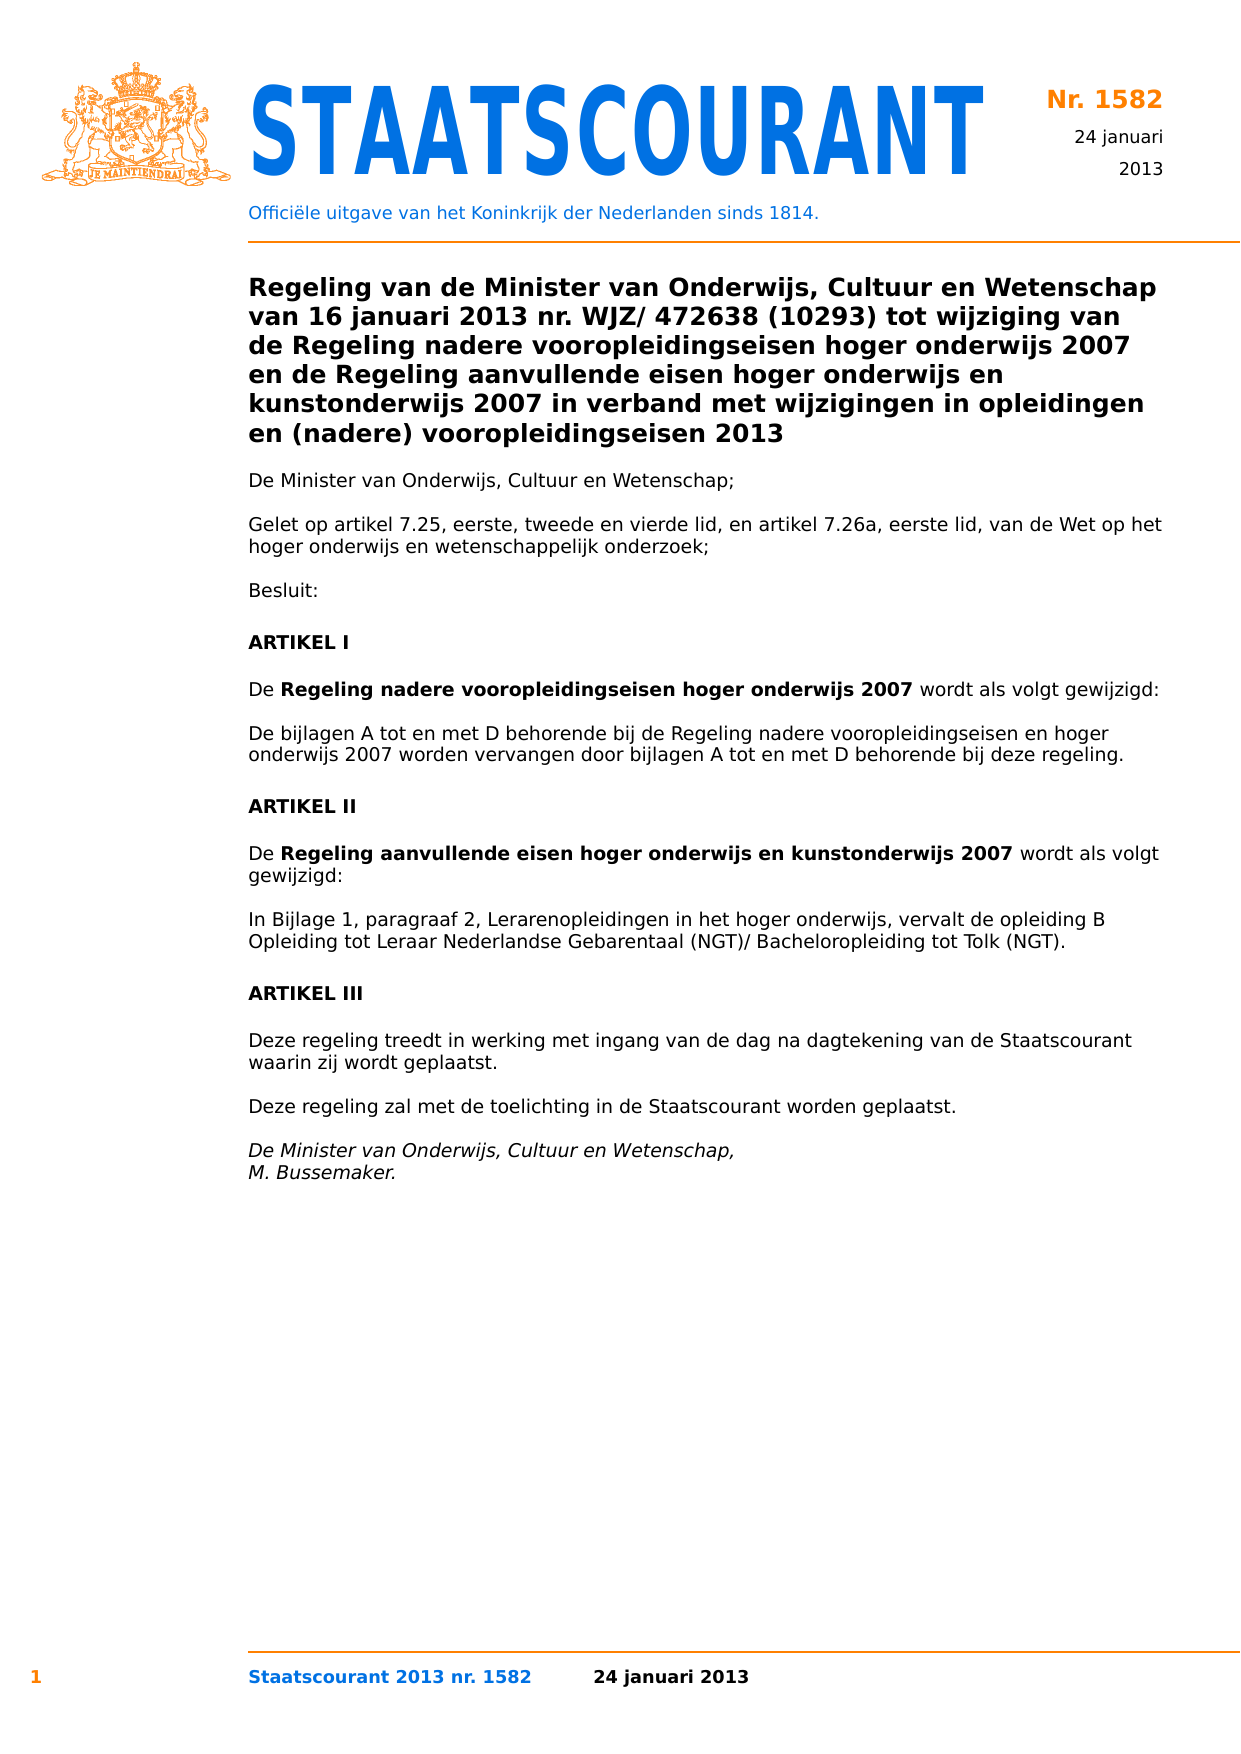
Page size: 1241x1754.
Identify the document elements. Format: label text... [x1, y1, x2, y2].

text De bijlagen A tot en met D behorende bij de Regeling nadere vooropleidingseisen en hoger onderwijs 2007 worden vervangen door bijlagen A tot en met D behorende bij deze regeling. [248, 722, 1163, 766]
text De Minister van Onderwijs, Cultuur en Wetenschap; [248, 470, 1163, 492]
text De Regeling nadere vooropleidingseisen hoger onderwijs 2007 wordt als volgt gewijzigd: [248, 678, 1163, 701]
text In Bijlage 1, paragraaf 2, Lerarenopleidingen in het hoger onderwijs, vervalt de opleiding B Opleiding tot Leraar Nederlandse Gebarentaal (NGT)/ Bacheloropleiding tot Tolk (NGT). [248, 909, 1163, 953]
text Gelet op artikel 7.25, eerste, tweede en vierde lid, en artikel 7.26a, eerste lid, van de Wet op het hoger onderwijs en wetenschappelijk onderzoek; [248, 514, 1163, 558]
picture [41, 62, 231, 186]
text Deze regeling treedt in werking met ingang van de dag na dagtekening van de Staatscourant waarin zij wordt geplaatst. [248, 1030, 1163, 1074]
text Deze regeling zal met de toelichting in de Staatscourant worden geplaatst. [248, 1096, 1163, 1118]
table_header STAATSCOURANT [248, 62, 998, 203]
text De Regeling aanvullende eisen hoger onderwijs en kunstonderwijs 2007 wordt als volgt gewijzigd: [248, 843, 1163, 887]
table_cell Officiële uitgave van het Koninkrijk der Nederlanden sinds 1814. [248, 203, 1240, 241]
table_header [25, 62, 248, 241]
subtitle ARTIKEL III [248, 983, 1163, 1005]
subtitle Regeling van de Minister van Onderwijs, Cultuur en Wetenschap van 16 januari 2013 nr. WJZ/ 472638 (10293) tot wijziging van de Regeling nadere vooropleidingseisen hoger onderwijs 2007 en de Regeling aanvullende eisen hoger onderwijs en kunstonderwijs 2007 in verband met wijzigingen in opleidingen en (nadere) vooropleidingseisen 2013 [248, 273, 1163, 448]
subtitle ARTIKEL I [248, 632, 1163, 653]
text Besluit: [248, 579, 1163, 602]
table_cell 2013 [998, 153, 1240, 203]
text De Minister van Onderwijs, Cultuur en Wetenschap, M. Bussemaker. [248, 1140, 1163, 1184]
subtitle ARTIKEL II [248, 796, 1163, 818]
table_header Nr. 1582 [998, 62, 1240, 121]
table_cell 24 januari [998, 121, 1240, 153]
